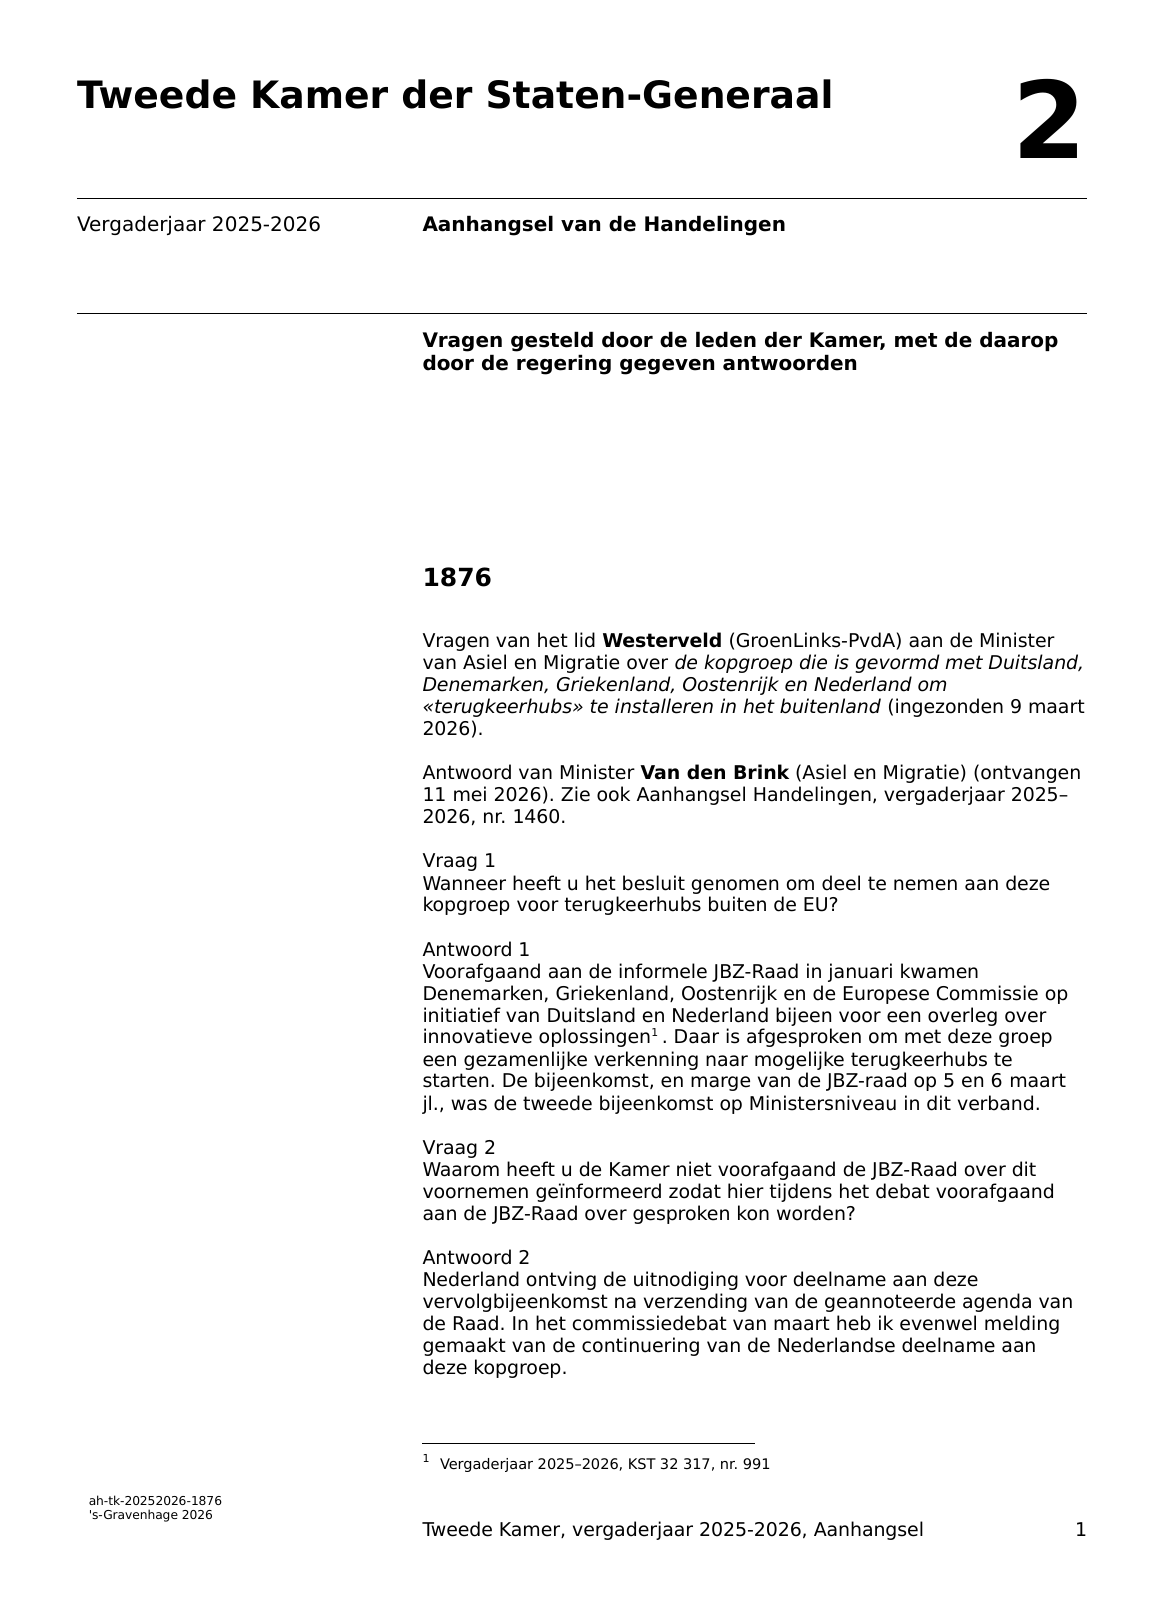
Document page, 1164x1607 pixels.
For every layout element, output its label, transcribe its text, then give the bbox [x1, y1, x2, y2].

text Nederland ontving de uitnodiging voor deelname aan deze vervolgbijeenkomst na verzending van de geannoteerde agenda van de Raad. In het commissiedebat van maart heb ik evenwel melding gemaakt van de continuering van de Nederlandse deelname aan deze kopgroep. [422, 1269, 1087, 1378]
text Waarom heeft u de Kamer niet voorafgaand de JBZ-Raad over dit voornemen geïnformeerd zodat hier tijdens het debat voorafgaand aan de JBZ-Raad over gesproken kon worden? [422, 1158, 1087, 1224]
text Voorafgaand aan de informele JBZ-Raad in januari kwamen Denemarken, Griekenland, Oostenrijk en de Europese Commissie op initiatief van Duitsland en Nederland bijeen voor een overleg over innovatieve oplossingen. Daar is afgesproken om met deze groep een gezamenlijke verkenning naar mogelijke terugkeerhubs te starten. De bijeenkomst, en marge van de JBZ-raad op 5 en 6 maart jl., was de tweede bijeenkomst op Ministersniveau in dit verband. [422, 961, 1087, 1114]
text Vraag 2 [422, 1137, 1087, 1158]
text Vragen van het lid Westerveld (GroenLinks-PvdA) aan de Minister van Asiel en Migratie over de kopgroep die is gevormd met Duitsland, Denemarken, Griekenland, Oostenrijk en Nederland om «terugkeerhubs» te installeren in het buitenland (ingezonden 9 maart 2026). [422, 630, 1087, 740]
table_cell Aanhangsel van de Handelingen [422, 199, 1087, 313]
text Antwoord van Minister Van den Brink (Asiel en Migratie) (ontvangen 11 mei 2026). Zie ook Aanhangsel Handelingen, vergaderjaar 2025–2026, nr. 1460. [422, 762, 1087, 828]
table_header 2 [886, 59, 1087, 198]
table_cell Vragen gesteld door de leden der Kamer, met de daarop door de regering gegeven antwoorden [422, 314, 1087, 375]
text ah-tk-20252026-1876 [88, 1494, 323, 1508]
text Vergaderjaar 2025–2026, KST 32 317, nr. 991 [422, 1452, 1087, 1474]
text Wanneer heeft u het besluit genomen om deel te nemen aan deze kopgroep voor terugkeerhubs buiten de EU? [422, 872, 1087, 916]
table_cell Vergaderjaar 2025-2026 [77, 199, 422, 313]
table_header Tweede Kamer der Staten-Generaal [77, 59, 886, 198]
table_cell [77, 314, 422, 375]
text Vraag 1 [422, 850, 1087, 872]
text Antwoord 2 [422, 1247, 1087, 1269]
text 1876 [422, 563, 1087, 592]
text Antwoord 1 [422, 938, 1087, 961]
text 's-Gravenhage 2026 [88, 1508, 323, 1522]
